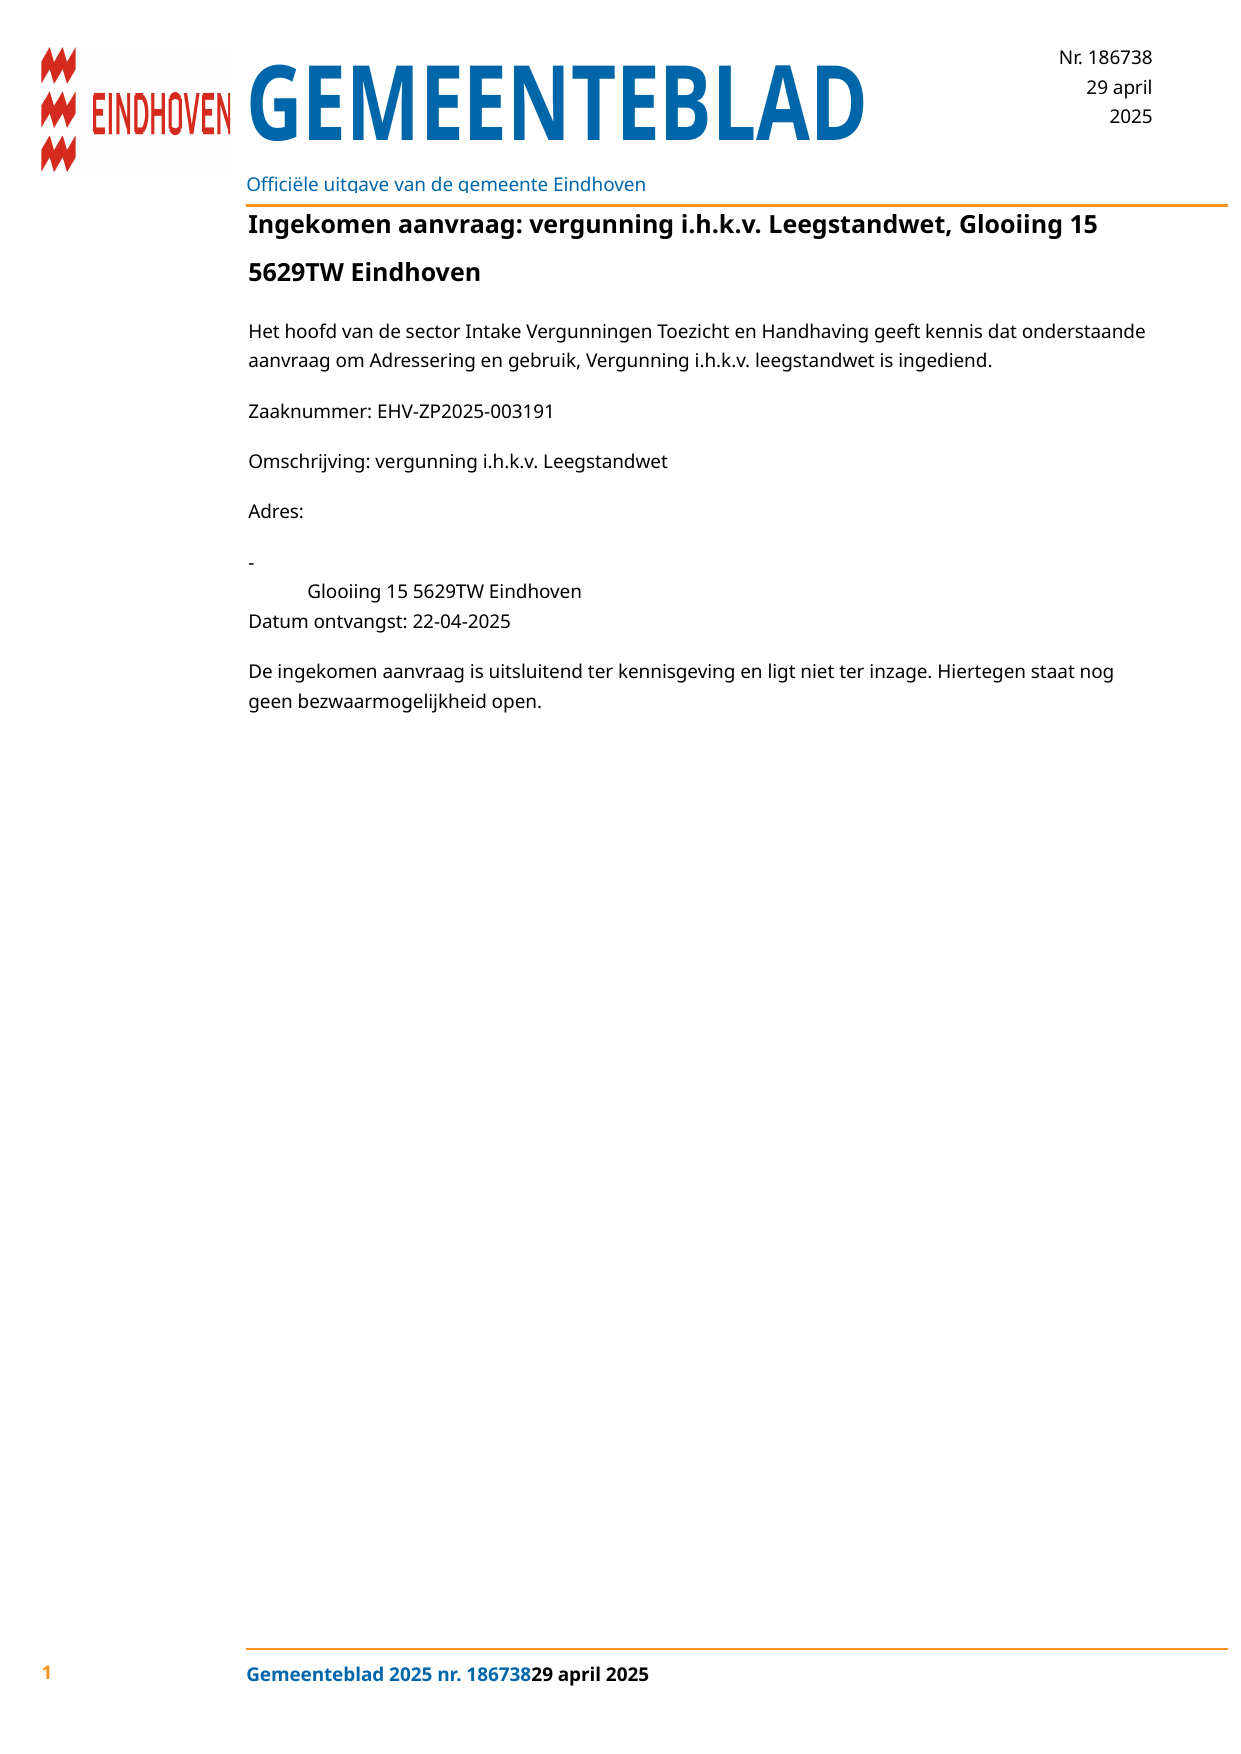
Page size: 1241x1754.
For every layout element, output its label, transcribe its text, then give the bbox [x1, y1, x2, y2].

text Datum ontvangst: 22-04-2025 [248, 608, 1152, 634]
text Adres: [248, 499, 1152, 524]
text De ingekomen aanvraag is uitsluitend ter kennisgeving en ligt niet ter inzage. Hiertegen staat nog geen bezwaarmogelijkheid open. [248, 659, 1152, 714]
text Omschrijving: vergunning i.h.k.v. Leegstandwet [248, 448, 1152, 474]
text Het hoofd van de sector Intake Vergunningen Toezicht en Handhaving geeft kennis dat onderstaande aanvraag om Adressering en gebruik, Vergunning i.h.k.v. leegstandwet is ingediend. [248, 318, 1152, 373]
picture [41, 47, 231, 172]
text Zaaknummer: EHV-ZP2025-003191 [248, 398, 1152, 424]
text Ingekomen aanvraag: vergunning i.h.k.v. Leegstandwet, Glooiing 15 5629TW Eindhoven [248, 207, 1152, 288]
list Glooiing 15 5629TW Eindhoven [248, 579, 1152, 604]
